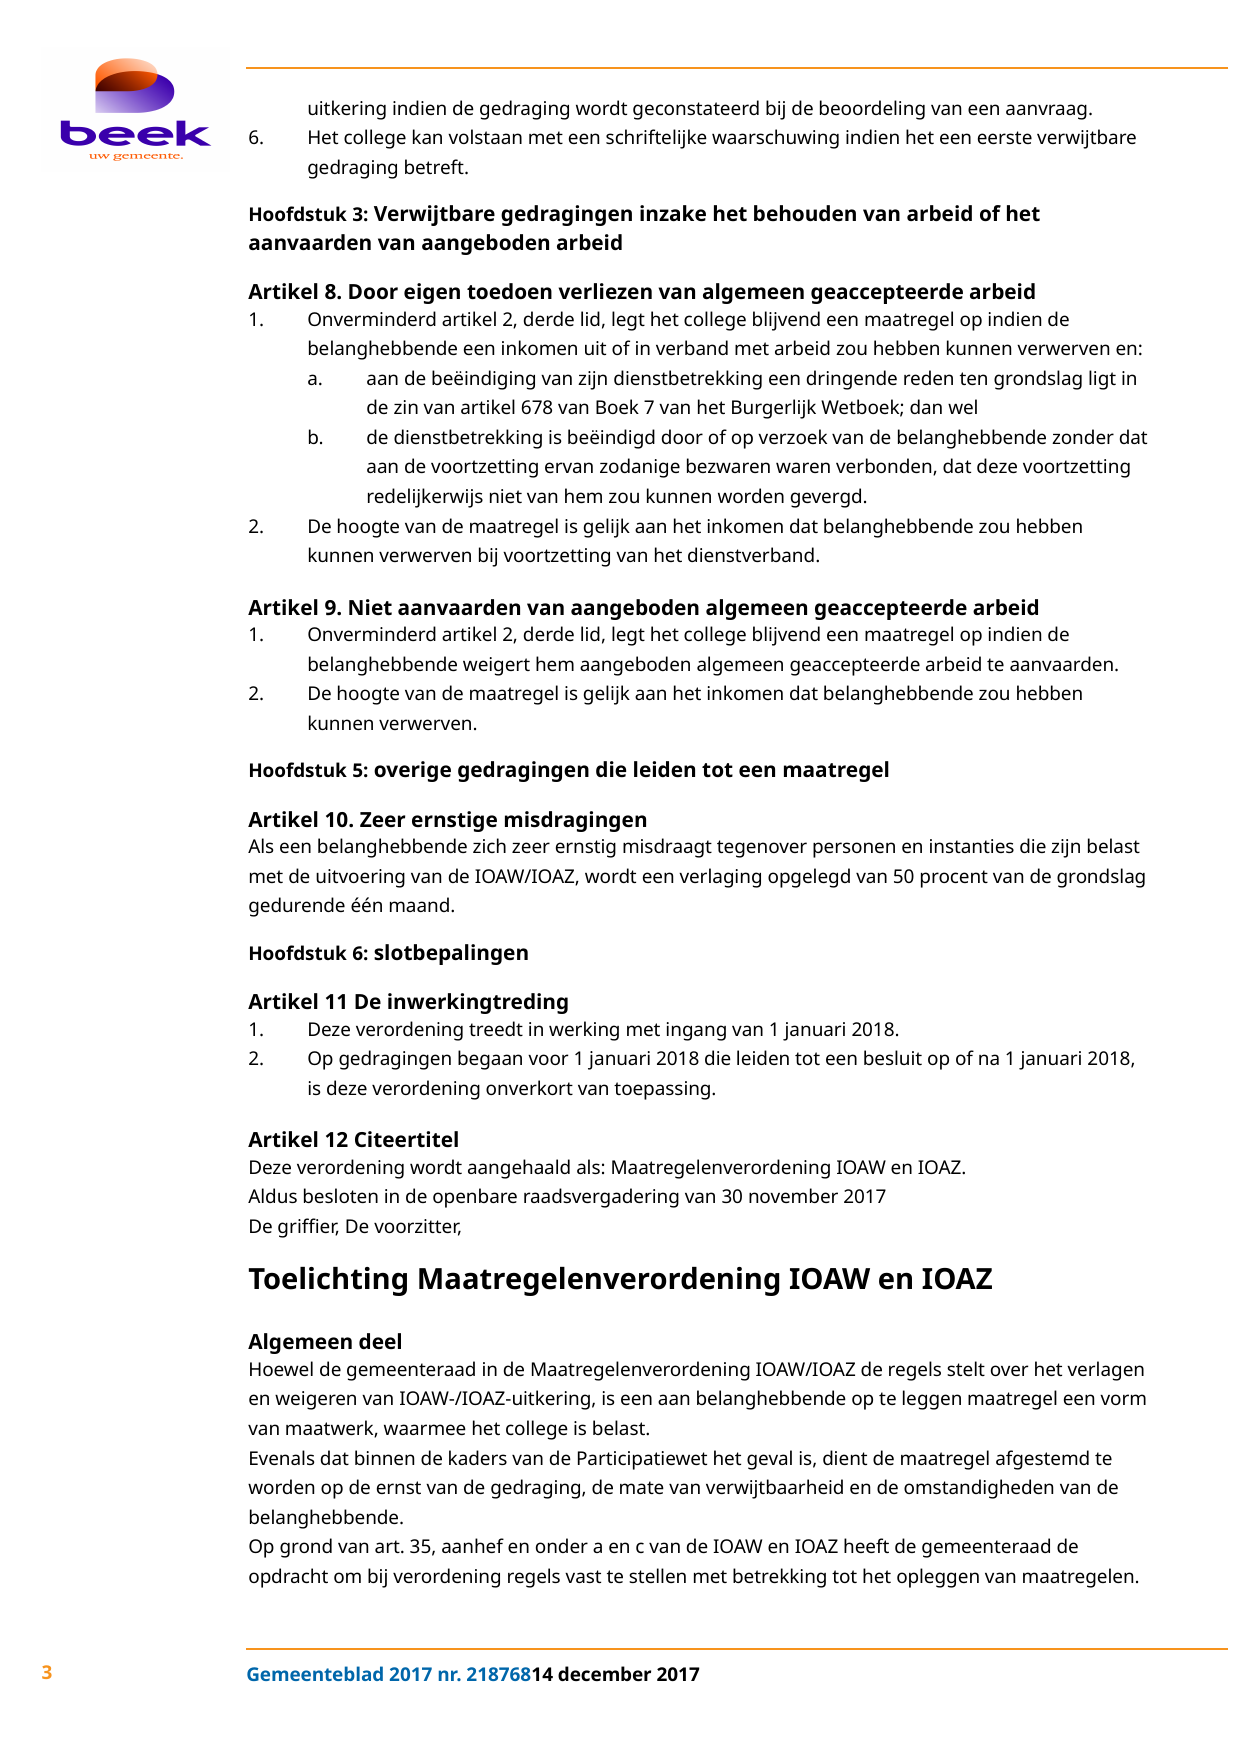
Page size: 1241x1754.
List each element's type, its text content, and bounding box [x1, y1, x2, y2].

list Deze verordening treedt in werking met ingang van 1 januari 2018. [248, 1016, 1152, 1042]
text Deze verordening wordt aangehaald als: Maatregelenverordening IOAW en IOAZ. [248, 1154, 1152, 1179]
text Artikel 12 Citeertitel [248, 1125, 1152, 1154]
text Als een belanghebbende zich zeer ernstig misdraagt tegenover personen en instanties die zijn belast met de uitvoering van de IOAW/IOAZ, wordt een verlaging opgelegd van 50 procent van de grondslag gedurende één maand. [248, 833, 1152, 918]
text De griffier, De voorzitter, [248, 1213, 1152, 1239]
list Op gedragingen begaan voor 1 januari 2018 die leiden tot een besluit op of na 1 januari 2018, is deze verordening onverkort van toepassing. [248, 1045, 1152, 1101]
text Algemeen deel [248, 1327, 1152, 1356]
text Evenals dat binnen de kaders van de Participatiewet het geval is, dient de maatregel afgestemd te worden op de ernst van de gedraging, de mate van verwijtbaarheid en de omstandigheden van de belanghebbende. [248, 1445, 1152, 1529]
text Artikel 9. Niet aanvaarden van aangeboden algemeen geaccepteerde arbeid [248, 593, 1152, 621]
list De hoogte van de maatregel is gelijk aan het inkomen dat belanghebbende zou hebben kunnen verwerven bij voortzetting van het dienstverband. [248, 513, 1152, 568]
list Het college kan volstaan met een schriftelijke waarschuwing indien het een eerste verwijtbare gedraging betreft. [248, 124, 1152, 180]
text Toelichting Maatregelenverordening IOAW en IOAZ [248, 1259, 1152, 1298]
text Artikel 11 De inwerkingtreding [248, 987, 1152, 1016]
list uitkering indien de gedraging wordt geconstateerd bij de beoordeling van een aanvraag. [248, 95, 1152, 121]
text Artikel 10. Zeer ernstige misdragingen [248, 805, 1152, 833]
text Hoofdstuk 3: Verwijtbare gedragingen inzake het behouden van arbeid of het aanvaarden van aangeboden arbeid [248, 199, 1152, 256]
text Hoofdstuk 6: slotbepalingen [248, 938, 1152, 967]
list de dienstbetrekking is beëindigd door of op verzoek van de belanghebbende zonder dat aan de voortzetting ervan zodanige bezwaren waren verbonden, dat deze voortzetting redelijkerwijs niet van hem zou kunnen worden gevergd. [307, 424, 1152, 509]
list aan de beëindiging van zijn dienstbetrekking een dringende reden ten grondslag ligt in de zin van artikel 678 van Boek 7 van het Burgerlijk Wetboek; dan wel [307, 365, 1152, 420]
text Hoewel de gemeenteraad in de Maatregelenverordening IOAW/IOAZ de regels stelt over het verlagen en weigeren van IOAW-/IOAZ-uitkering, is een aan belanghebbende op te leggen maatregel een vorm van maatwerk, waarmee het college is belast. [248, 1356, 1152, 1441]
text Aldus besloten in de openbare raadsvergadering van 30 november 2017 [248, 1183, 1152, 1209]
text Op grond van art. 35, aanhef en onder a en c van de IOAW en IOAZ heeft de gemeenteraad de opdracht om bij verordening regels vast te stellen met betrekking tot het opleggen van maatregelen. [248, 1533, 1152, 1589]
text Hoofdstuk 5: overige gedragingen die leiden tot een maatregel [248, 756, 1152, 784]
text Artikel 8. Door eigen toedoen verliezen van algemeen geaccepteerde arbeid [248, 277, 1152, 306]
list De hoogte van de maatregel is gelijk aan het inkomen dat belanghebbende zou hebben kunnen verwerven. [248, 680, 1152, 736]
picture [41, 47, 231, 172]
list Onverminderd artikel 2, derde lid, legt het college blijvend een maatregel op indien de belanghebbende een inkomen uit of in verband met arbeid zou hebben kunnen verwerven en: [248, 306, 1152, 361]
list Onverminderd artikel 2, derde lid, legt het college blijvend een maatregel op indien de belanghebbende weigert hem aangeboden algemeen geaccepteerde arbeid te aanvaarden. [248, 621, 1152, 677]
